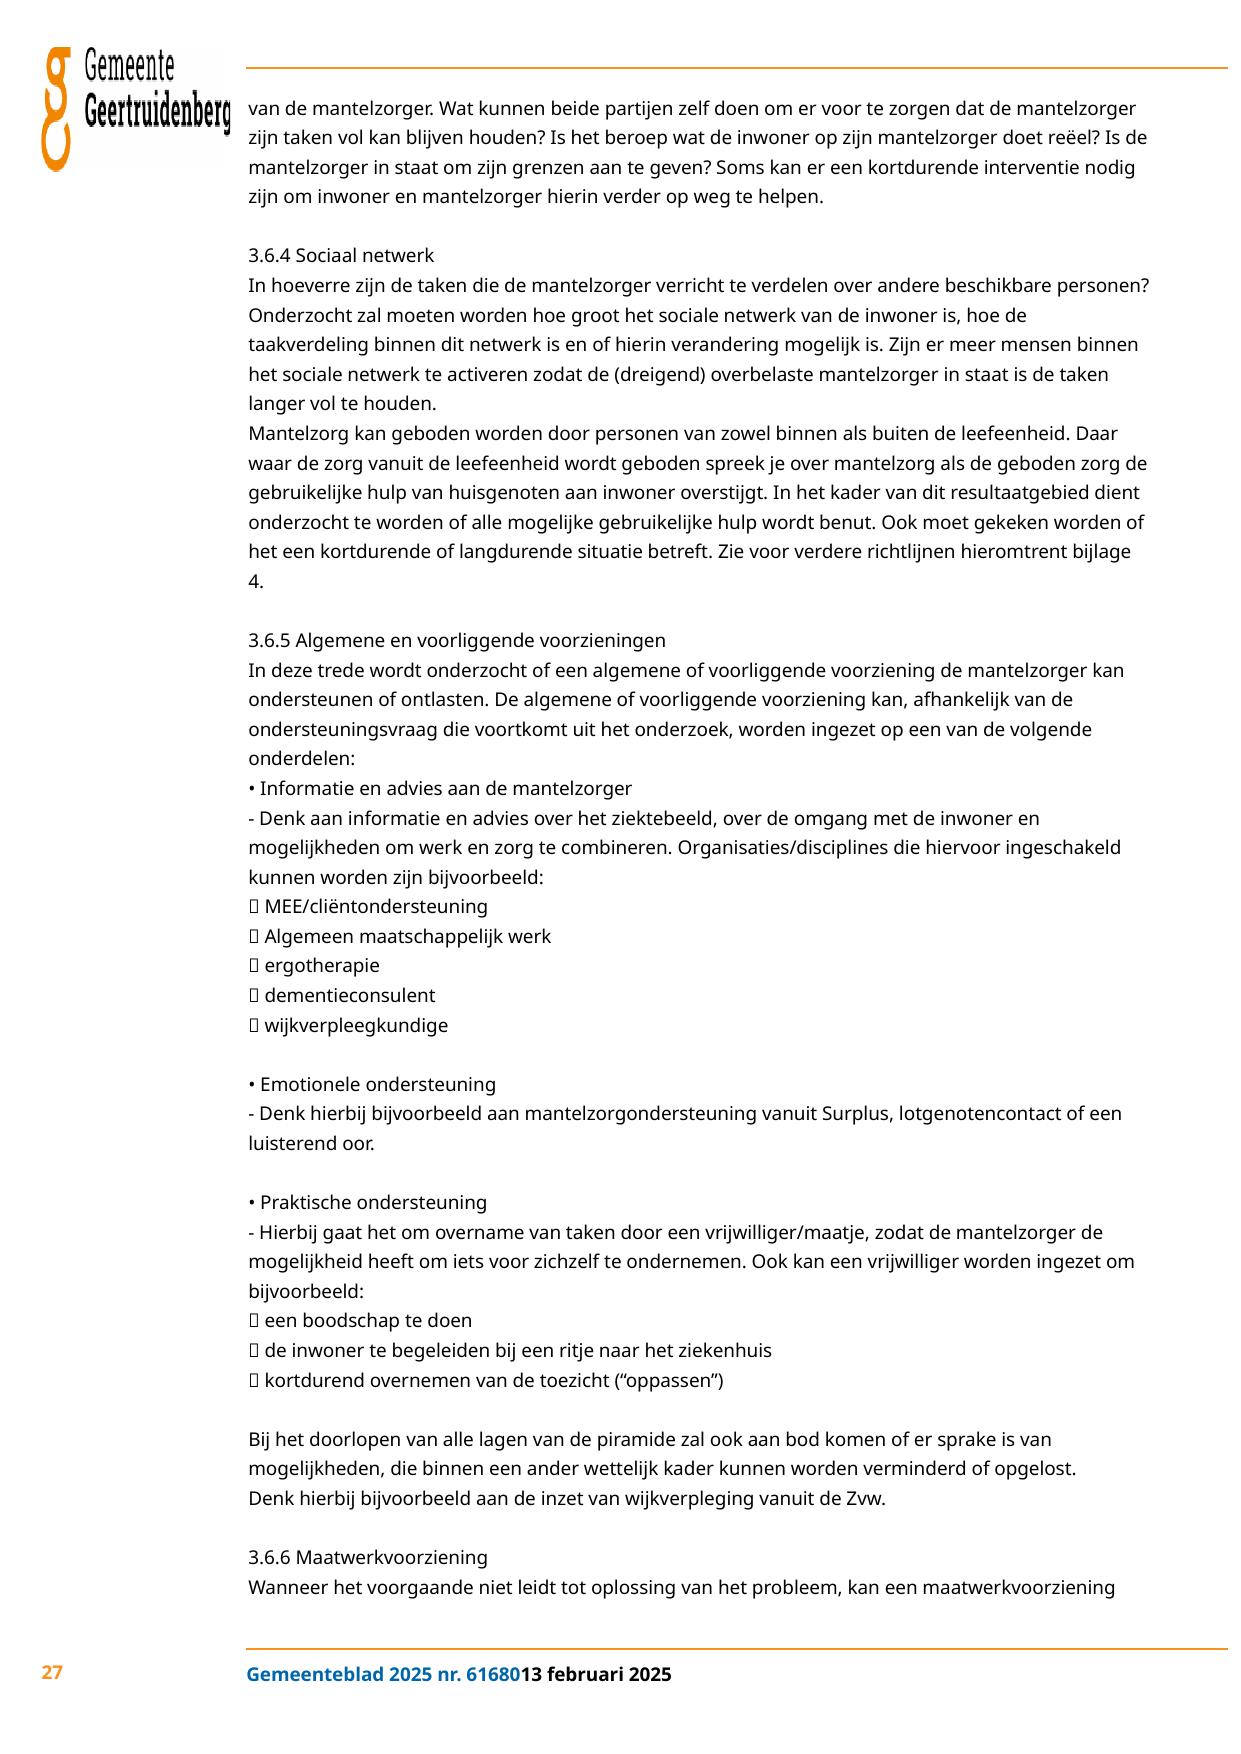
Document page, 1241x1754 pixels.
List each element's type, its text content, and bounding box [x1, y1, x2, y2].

text 3.6.6 Maatwerkvoorziening [248, 1544, 1152, 1570]
text Denk hierbij bijvoorbeeld aan de inzet van wijkverpleging vanuit de Zvw. [248, 1485, 1152, 1511]
text In deze trede wordt onderzocht of een algemene of voorliggende voorziening de mantelzorger kan ondersteunen of ontlasten. De algemene of voorliggende voorziening kan, afhankelijk van de ondersteuningsvraag die voortkomt uit het onderzoek, worden ingezet op een van de volgende onderdelen: [248, 657, 1152, 771]
text 3.6.4 Sociaal netwerk [248, 243, 1152, 268]
text Mantelzorg kan geboden worden door personen van zowel binnen als buiten de leefeenheid. Daar waar de zorg vanuit de leefeenheid wordt geboden spreek je over mantelzorg als de geboden zorg de gebruikelijke hulp van huisgenoten aan inwoner overstijgt. In het kader van dit resultaatgebied dient onderzocht te worden of alle mogelijke gebruikelijke hulp wordt benut. Ook moet gekeken worden of het een kortdurende of langdurende situatie betreft. Zie voor verdere richtlijnen hieromtrent bijlage 4. [248, 420, 1152, 594]
text - Hierbij gaat het om overname van taken door een vrijwilliger/maatje, zodat de mantelzorger de mogelijkheid heeft om iets voor zichzelf te ondernemen. Ook kan een vrijwilliger worden ingezet om bijvoorbeeld: [248, 1219, 1152, 1304]
text • Informatie en advies aan de mantelzorger [248, 775, 1152, 801]
text In hoeverre zijn de taken die de mantelzorger verricht te verdelen over andere beschikbare personen? Onderzocht zal moeten worden hoe groot het sociale netwerk van de inwoner is, hoe de taakverdeling binnen dit netwerk is en of hierin verandering mogelijk is. Zijn er meer mensen binnen het sociale netwerk te activeren zodat de (dreigend) overbelaste mantelzorger in staat is de taken langer vol te houden. [248, 272, 1152, 416]
text  MEE/cliëntondersteuning [248, 893, 1152, 919]
text  Algemeen maatschappelijk werk [248, 923, 1152, 949]
picture [41, 47, 231, 172]
text  wijkverpleegkundige [248, 1012, 1152, 1038]
text • Emotionele ondersteuning [248, 1071, 1152, 1097]
text van de mantelzorger. Wat kunnen beide partijen zelf doen om er voor te zorgen dat de mantelzorger zijn taken vol kan blijven houden? Is het beroep wat de inwoner op zijn mantelzorger doet reëel? Is de mantelzorger in staat om zijn grenzen aan te geven? Soms kan er een kortdurende interventie nodig zijn om inwoner en mantelzorger hierin verder op weg te helpen. [248, 95, 1152, 209]
text  dementieconsulent [248, 982, 1152, 1008]
text Wanneer het voorgaande niet leidt tot oplossing van het probleem, kan een maatwerkvoorziening [248, 1574, 1152, 1600]
text - Denk aan informatie en advies over het ziektebeeld, over de omgang met de inwoner en mogelijkheden om werk en zorg te combineren. Organisaties/disciplines die hiervoor ingeschakeld kunnen worden zijn bijvoorbeeld: [248, 805, 1152, 890]
text  kortdurend overnemen van de toezicht (“oppassen”) [248, 1367, 1152, 1393]
text Bij het doorlopen van alle lagen van de piramide zal ook aan bod komen of er sprake is van mogelijkheden, die binnen een ander wettelijk kader kunnen worden verminderd of opgelost. [248, 1426, 1152, 1481]
text  ergotherapie [248, 953, 1152, 978]
text 3.6.5 Algemene en voorliggende voorzieningen [248, 627, 1152, 653]
text - Denk hierbij bijvoorbeeld aan mantelzorgondersteuning vanuit Surplus, lotgenotencontact of een luisterend oor. [248, 1101, 1152, 1156]
text • Praktische ondersteuning [248, 1189, 1152, 1215]
text  een boodschap te doen [248, 1308, 1152, 1333]
text  de inwoner te begeleiden bij een ritje naar het ziekenhuis [248, 1337, 1152, 1363]
